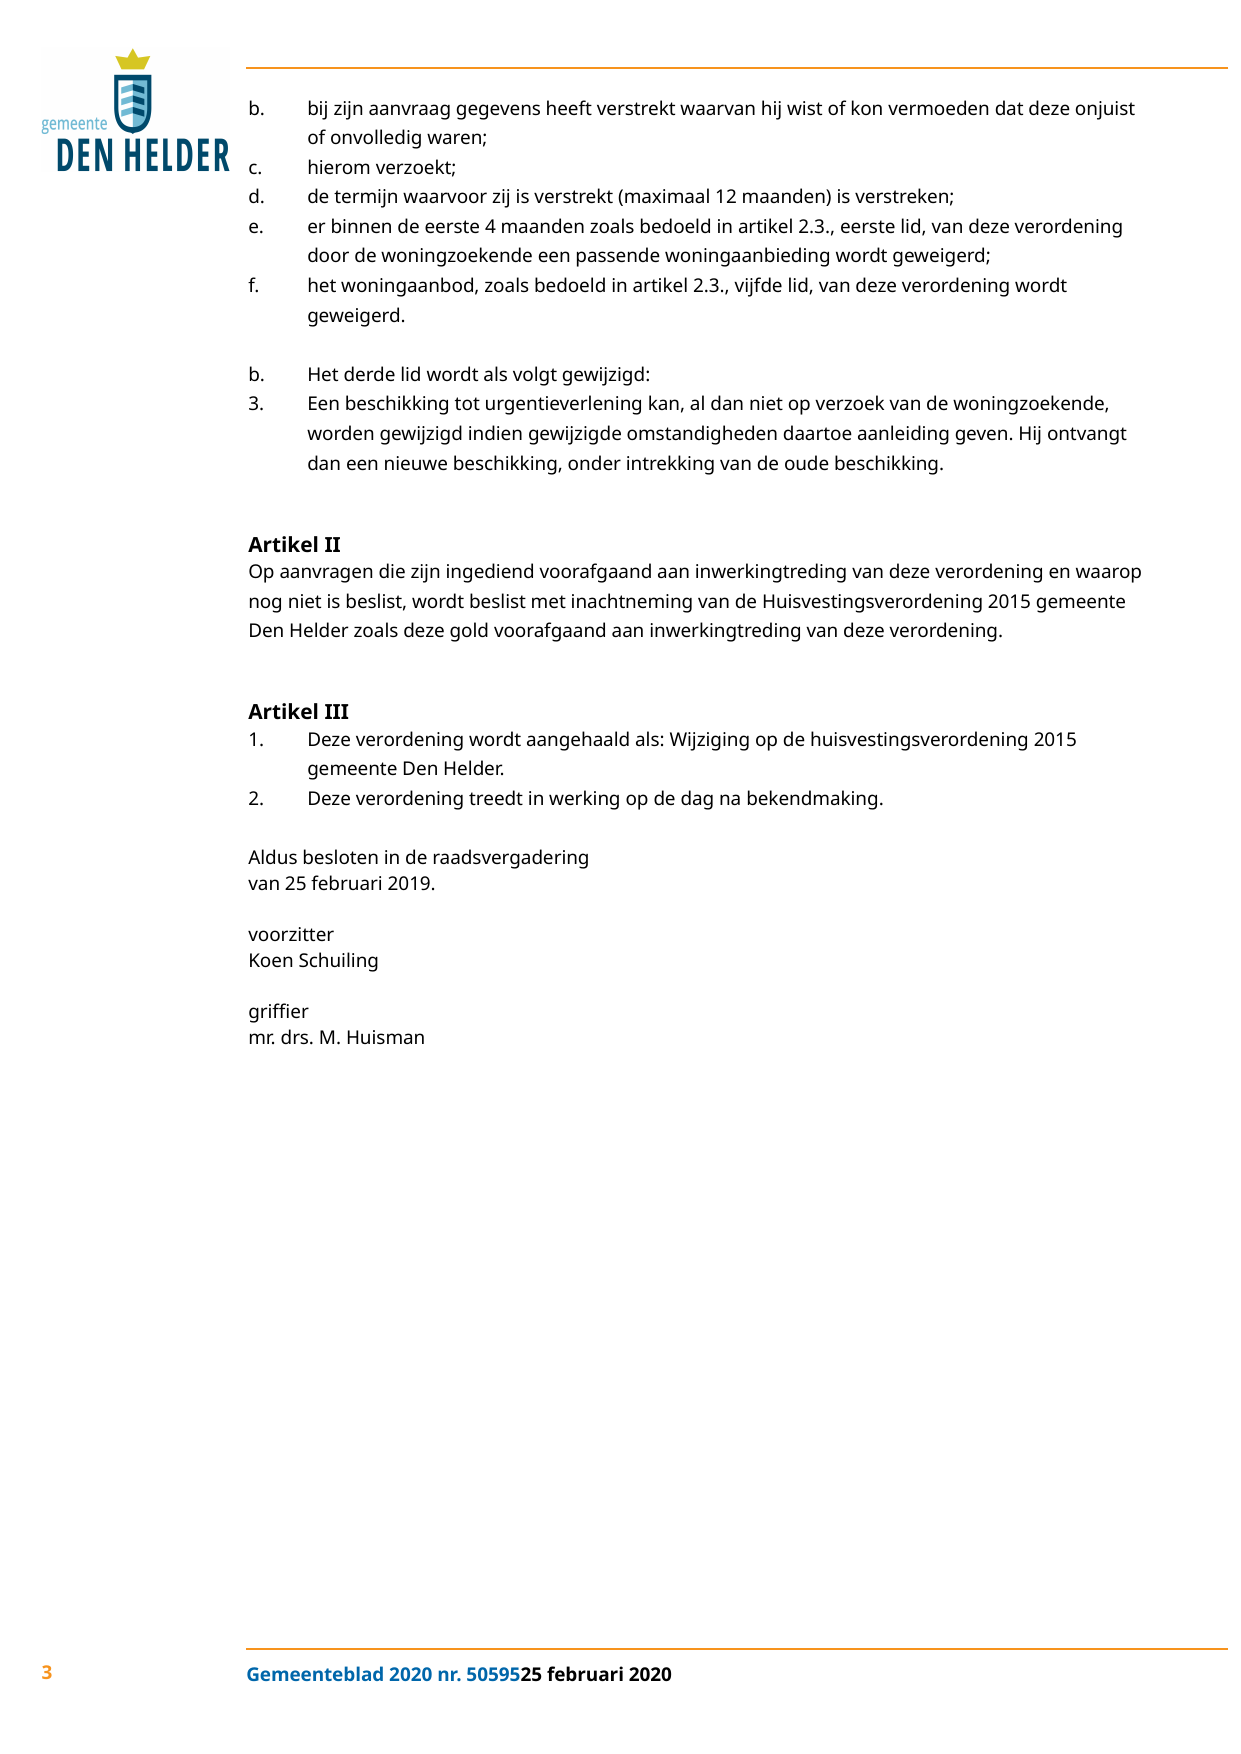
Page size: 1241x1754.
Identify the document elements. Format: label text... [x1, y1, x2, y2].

picture [41, 47, 231, 172]
list Deze verordening wordt aangehaald als: Wijziging op de huisvestingsverordening 2015 gemeente Den Helder. [248, 726, 1152, 781]
text Op aanvragen die zijn ingediend voorafgaand aan inwerkingtreding van deze verordening en waarop nog niet is beslist, wordt beslist met inachtneming van de Huisvestingsverordening 2015 gemeente Den Helder zoals deze gold voorafgaand aan inwerkingtreding van deze verordening. [248, 558, 1152, 643]
list Het derde lid wordt als volgt gewijzigd: [248, 361, 1152, 387]
text Artikel III [248, 697, 1152, 726]
picture [220, 160, 224, 172]
picture [63, 144, 68, 165]
list hierom verzoekt; [248, 154, 1152, 180]
text van 25 februari 2019. [248, 870, 1152, 896]
list bij zijn aanvraag gegevens heeft verstrekt waarvan hij wist of kon vermoeden dat deze onjuist of onvolledig waren; [248, 95, 1152, 150]
text Artikel II [248, 530, 1152, 558]
list Een beschikking tot urgentieverlening kan, al dan niet op verzoek van de woningzoekende, worden gewijzigd indien gewijzigde omstandigheden daartoe aanleiding geven. Hij ontvangt dan een nieuwe beschikking, onder intrekking van de oude beschikking. [248, 391, 1152, 476]
list Deze verordening treedt in werking op de dag na bekendmaking. [248, 785, 1152, 811]
text voorzitter [248, 921, 1152, 947]
text mr. drs. M. Huisman [248, 1024, 1152, 1050]
text Aldus besloten in de raadsvergadering [248, 844, 1152, 870]
text Koen Schuiling [248, 947, 1152, 973]
text griffier [248, 998, 1152, 1024]
picture [100, 154, 106, 172]
list de termijn waarvoor zij is verstrekt (maximaal 12 maanden) is verstreken; [248, 183, 1152, 209]
list er binnen de eerste 4 maanden zoals bedoeld in artikel 2.3., eerste lid, van deze verordening door de woningzoekende een passende woningaanbieding wordt geweigerd; [248, 213, 1152, 268]
picture [182, 144, 187, 165]
list het woningaanbod, zoals bedoeld in artikel 2.3., vijfde lid, van deze verordening wordt geweigerd. [248, 272, 1152, 328]
picture [130, 157, 135, 172]
